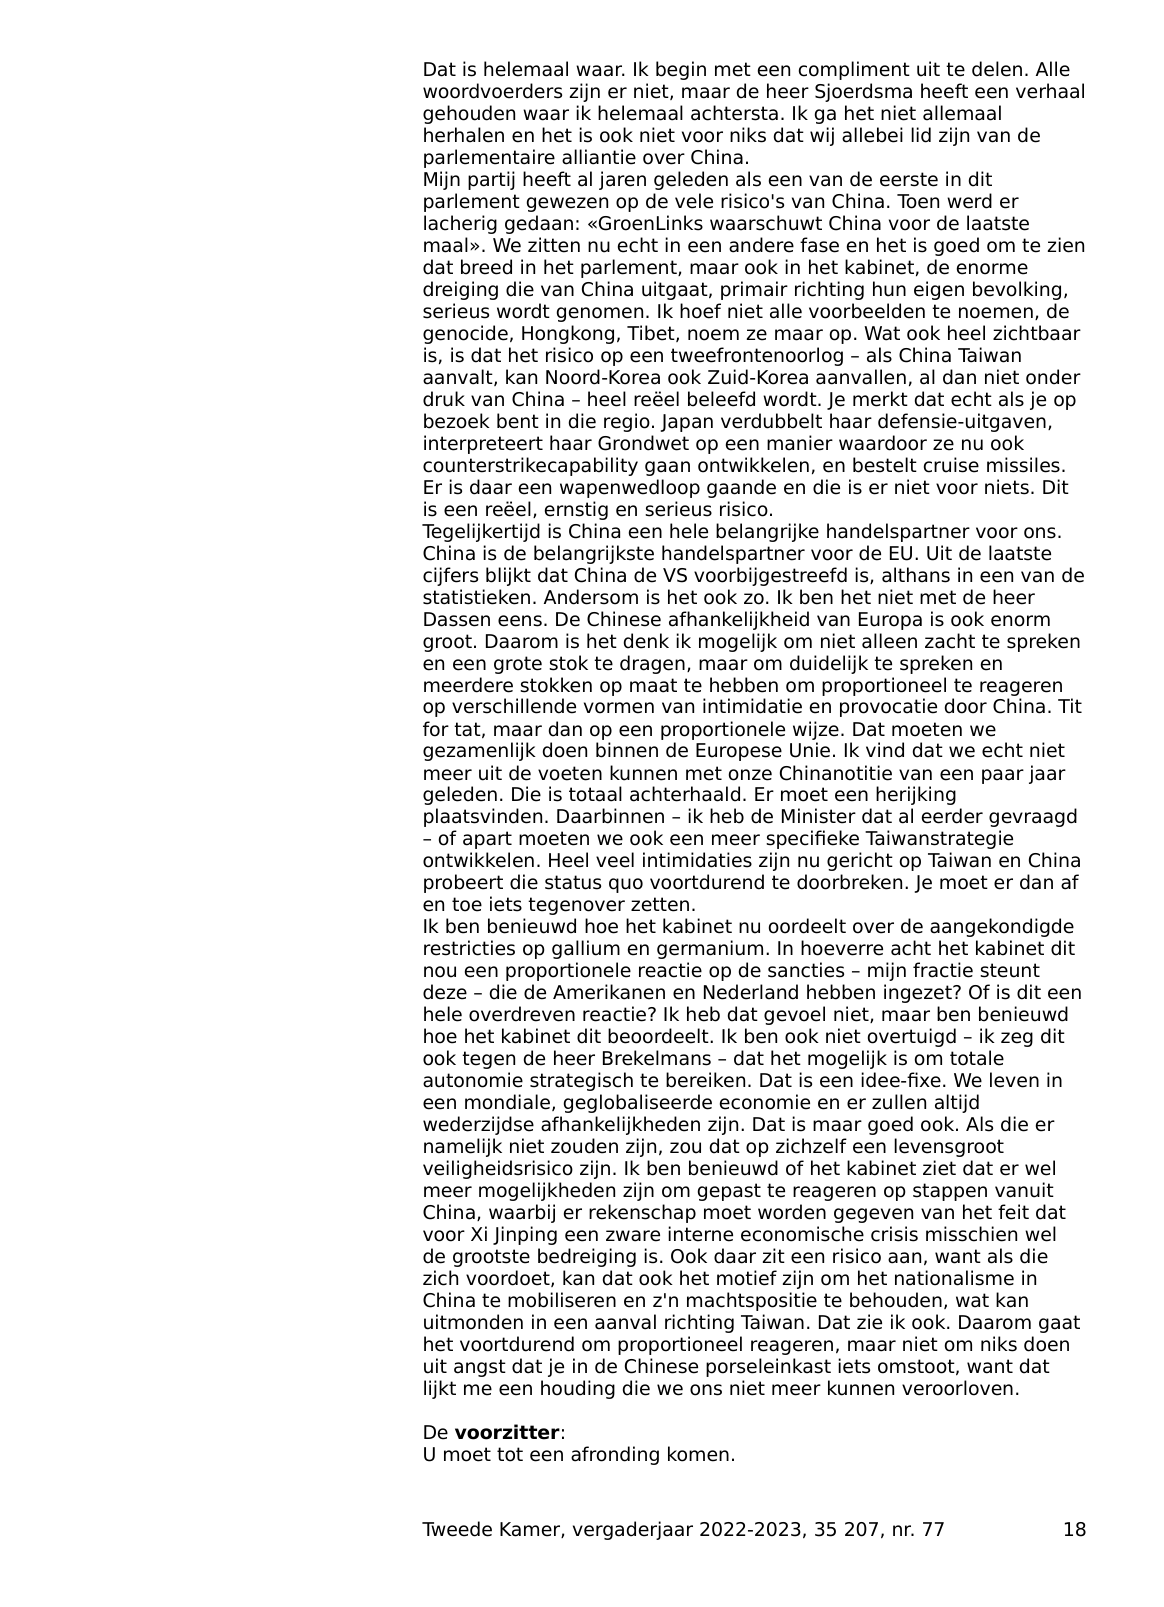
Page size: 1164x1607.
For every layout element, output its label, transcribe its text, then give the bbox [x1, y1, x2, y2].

text De voorzitter: [422, 1422, 1087, 1444]
text Mijn partij heeft al jaren geleden als een van de eerste in dit parlement gewezen op de vele risico's van China. Toen werd er lacherig gedaan: «GroenLinks waarschuwt China voor de laatste maal». We zitten nu echt in een andere fase en het is goed om te zien dat breed in het parlement, maar ook in het kabinet, de enorme dreiging die van China uitgaat, primair richting hun eigen bevolking, serieus wordt genomen. Ik hoef niet alle voorbeelden te noemen, de genocide, Hongkong, Tibet, noem ze maar op. Wat ook heel zichtbaar is, is dat het risico op een tweefrontenoorlog – als China Taiwan aanvalt, kan Noord-Korea ook Zuid-Korea aanvallen, al dan niet onder druk van China – heel reëel beleefd wordt. Je merkt dat echt als je op bezoek bent in die regio. Japan verdubbelt haar defensie-uitgaven, interpreteert haar Grondwet op een manier waardoor ze nu ook counterstrikecapability gaan ontwikkelen, en bestelt cruise missiles. Er is daar een wapenwedloop gaande en die is er niet voor niets. Dit is een reëel, ernstig en serieus risico. [422, 169, 1087, 521]
text Dat is helemaal waar. Ik begin met een compliment uit te delen. Alle woordvoerders zijn er niet, maar de heer Sjoerdsma heeft een verhaal gehouden waar ik helemaal achtersta. Ik ga het niet allemaal herhalen en het is ook niet voor niks dat wij allebei lid zijn van de parlementaire alliantie over China. [422, 59, 1087, 169]
text U moet tot een afronding komen. [422, 1444, 1087, 1466]
text Ik ben benieuwd hoe het kabinet nu oordeelt over de aangekondigde restricties op gallium en germanium. In hoeverre acht het kabinet dit nou een proportionele reactie op de sancties – mijn fractie steunt deze – die de Amerikanen en Nederland hebben ingezet? Of is dit een hele overdreven reactie? Ik heb dat gevoel niet, maar ben benieuwd hoe het kabinet dit beoordeelt. Ik ben ook niet overtuigd – ik zeg dit ook tegen de heer Brekelmans – dat het mogelijk is om totale autonomie strategisch te bereiken. Dat is een idee-fixe. We leven in een mondiale, geglobaliseerde economie en er zullen altijd wederzijdse afhankelijkheden zijn. Dat is maar goed ook. Als die er namelijk niet zouden zijn, zou dat op zichzelf een levensgroot veiligheidsrisico zijn. Ik ben benieuwd of het kabinet ziet dat er wel meer mogelijkheden zijn om gepast te reageren op stappen vanuit China, waarbij er rekenschap moet worden gegeven van het feit dat voor Xi Jinping een zware interne economische crisis misschien wel de grootste bedreiging is. Ook daar zit een risico aan, want als die zich voordoet, kan dat ook het motief zijn om het nationalisme in China te mobiliseren en z'n machtspositie te behouden, wat kan uitmonden in een aanval richting Taiwan. Dat zie ik ook. Daarom gaat het voortdurend om proportioneel reageren, maar niet om niks doen uit angst dat je in de Chinese porseleinkast iets omstoot, want dat lijkt me een houding die we ons niet meer kunnen veroorloven. [422, 916, 1087, 1400]
text Tegelijkertijd is China een hele belangrijke handelspartner voor ons. China is de belangrijkste handelspartner voor de EU. Uit de laatste cijfers blijkt dat China de VS voorbijgestreefd is, althans in een van de statistieken. Andersom is het ook zo. Ik ben het niet met de heer Dassen eens. De Chinese afhankelijkheid van Europa is ook enorm groot. Daarom is het denk ik mogelijk om niet alleen zacht te spreken en een grote stok te dragen, maar om duidelijk te spreken en meerdere stokken op maat te hebben om proportioneel te reageren op verschillende vormen van intimidatie en provocatie door China. Tit for tat, maar dan op een proportionele wijze. Dat moeten we gezamenlijk doen binnen de Europese Unie. Ik vind dat we echt niet meer uit de voeten kunnen met onze Chinanotitie van een paar jaar geleden. Die is totaal achterhaald. Er moet een herijking plaatsvinden. Daarbinnen – ik heb de Minister dat al eerder gevraagd – of apart moeten we ook een meer specifieke Taiwanstrategie ontwikkelen. Heel veel intimidaties zijn nu gericht op Taiwan en China probeert die status quo voortdurend te doorbreken. Je moet er dan af en toe iets tegenover zetten. [422, 521, 1087, 916]
